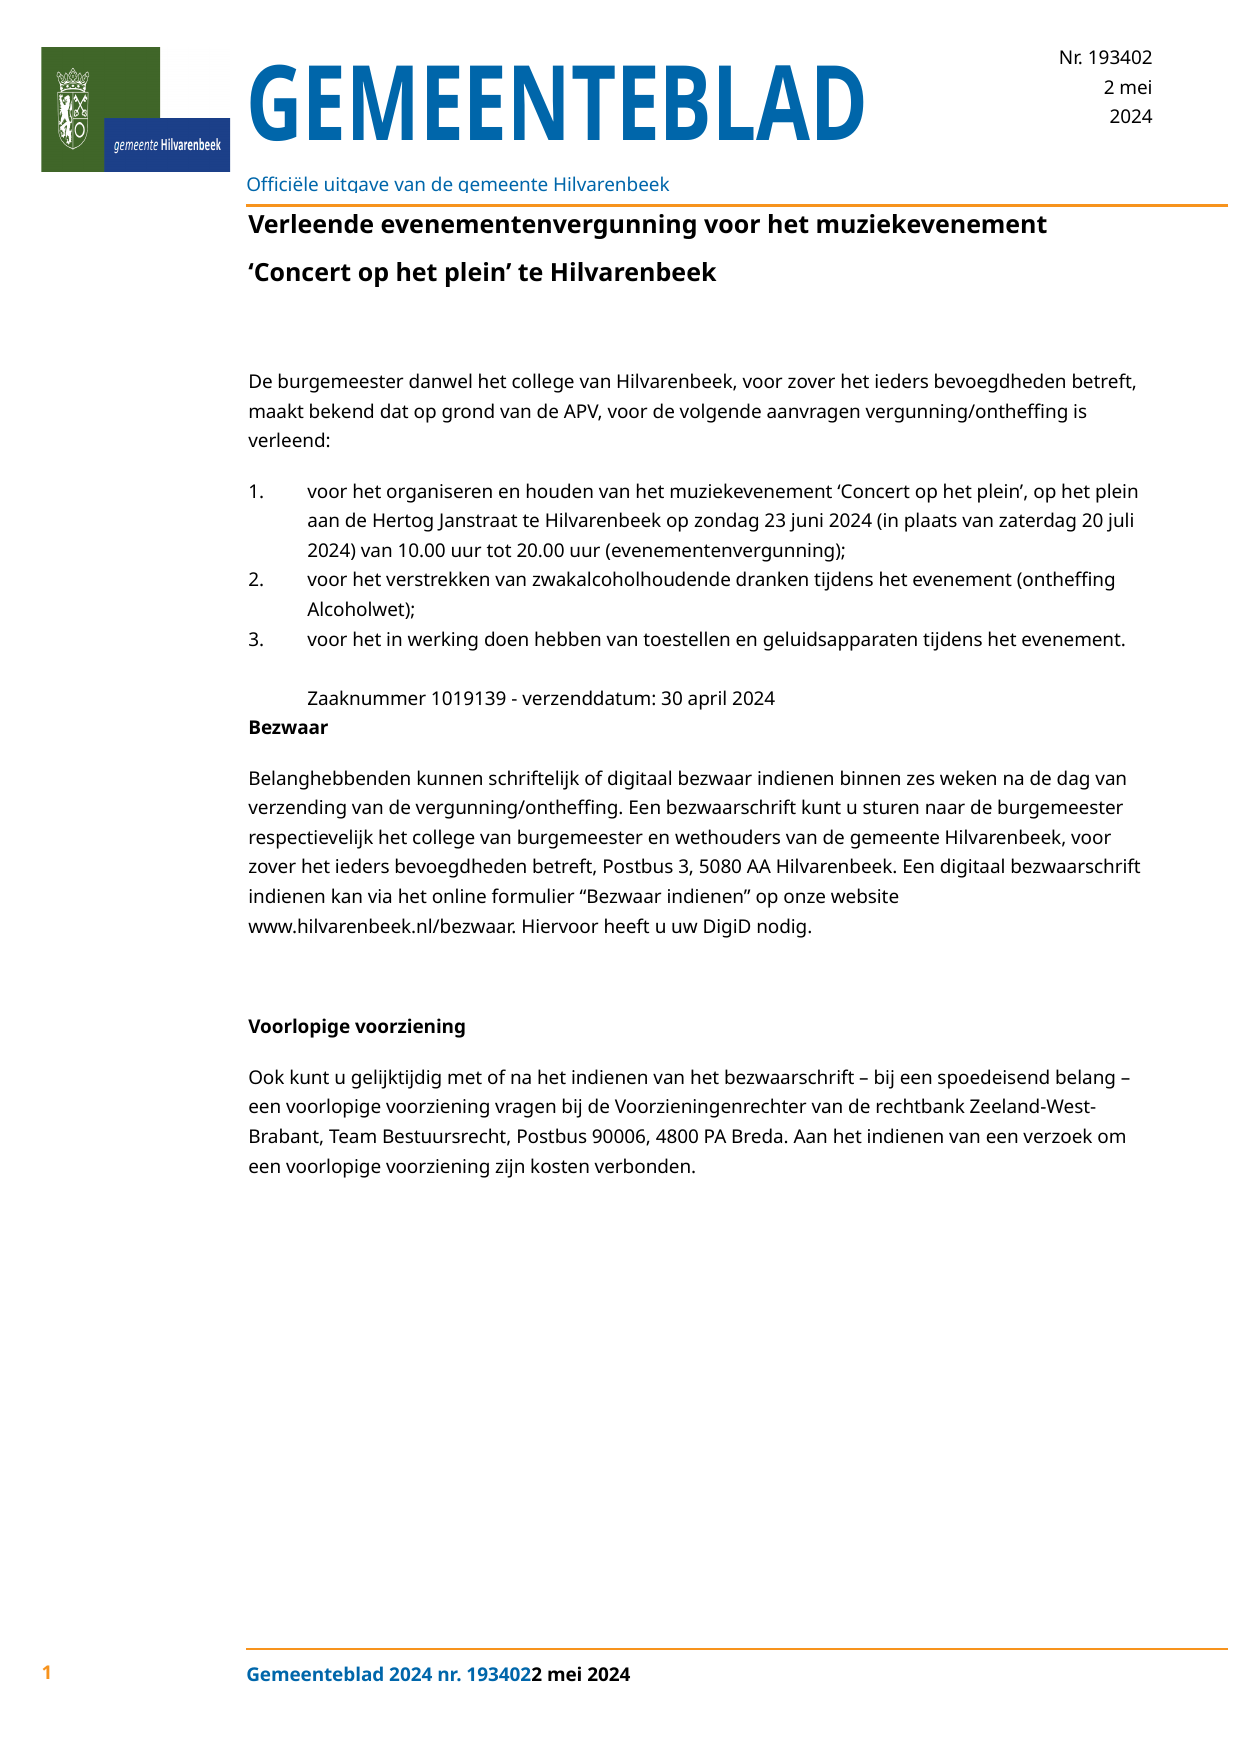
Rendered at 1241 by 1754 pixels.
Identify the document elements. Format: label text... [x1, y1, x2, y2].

text Belanghebbenden kunnen schriftelijk of digitaal bezwaar indienen binnen zes weken na de dag van verzending van de vergunning/ontheffing. Een bezwaarschrift kunt u sturen naar de burgemeester respectievelijk het college van burgemeester en wethouders van de gemeente Hilvarenbeek, voor zover het ieders bevoegdheden betreft, Postbus 3, 5080 AA Hilvarenbeek. Een digitaal bezwaarschrift indienen kan via het online formulier “Bezwaar indienen” op onze website www.hilvarenbeek.nl/bezwaar. Hiervoor heeft u uw DigiD nodig. [248, 765, 1152, 939]
text Bezwaar [248, 714, 1152, 740]
picture [41, 47, 231, 172]
list voor het verstrekken van zwakalcoholhoudende dranken tijdens het evenement (ontheffing Alcoholwet); [248, 567, 1152, 622]
list Zaaknummer 1019139 - verzenddatum: 30 april 2024 [248, 685, 1152, 711]
text Verleende evenementenvergunning voor het muziekevenement ‘Concert op het plein’ te Hilvarenbeek [248, 207, 1152, 288]
list voor het organiseren en houden van het muziekevenement ‘Concert op het plein’, op het plein aan de Hertog Janstraat te Hilvarenbeek op zondag 23 juni 2024 (in plaats van zaterdag 20 juli 2024) van 10.00 uur tot 20.00 uur (evenementenvergunning); [248, 478, 1152, 563]
list voor het in werking doen hebben van toestellen en geluidsapparaten tijdens het evenement. [248, 626, 1152, 652]
text Voorlopige voorziening [248, 1014, 1152, 1039]
text De burgemeester danwel het college van Hilvarenbeek, voor zover het ieders bevoegdheden betreft, maakt bekend dat op grond van de APV, voor de volgende aanvragen vergunning/ontheffing is verleend: [248, 368, 1152, 453]
text Ook kunt u gelijktijdig met of na het indienen van het bezwaarschrift – bij een spoedeisend belang – een voorlopige voorziening vragen bij de Voorzieningenrechter van de rechtbank Zeeland-West-Brabant, Team Bestuursrecht, Postbus 90006, 4800 PA Breda. Aan het indienen van een verzoek om een voorlopige voorziening zijn kosten verbonden. [248, 1064, 1152, 1179]
